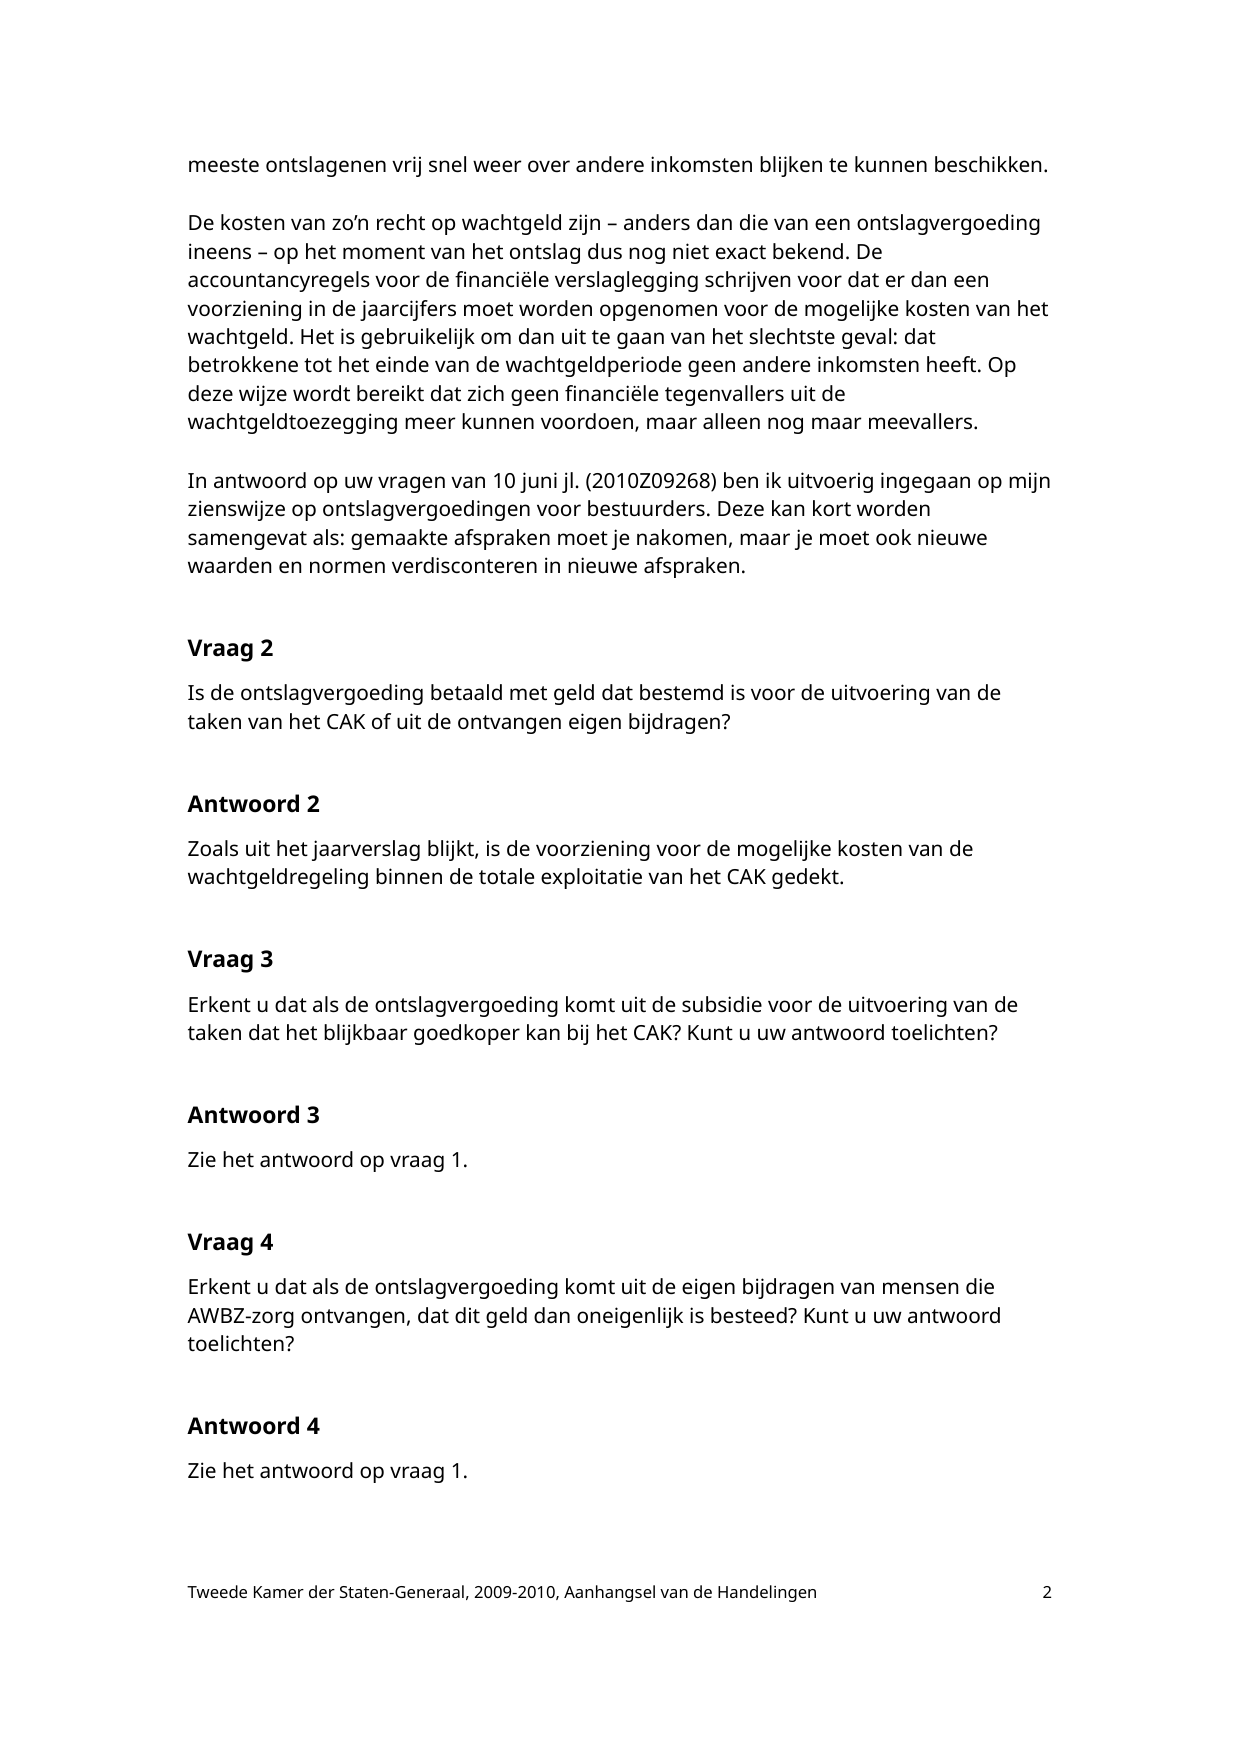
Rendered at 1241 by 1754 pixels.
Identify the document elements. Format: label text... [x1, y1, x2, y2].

text meeste ontslagenen vrij snel weer over andere inkomsten blijken te kunnen beschikken. [187, 150, 1053, 178]
text Erkent u dat als de ontslagvergoeding komt uit de eigen bijdragen van mensen die AWBZ-zorg ontvangen, dat dit geld dan oneigenlijk is besteed? Kunt u uw antwoord toelichten? [187, 1272, 1053, 1358]
subtitle Antwoord 4 [187, 1410, 1053, 1442]
text Zie het antwoord op vraag 1. [187, 1145, 1053, 1174]
subtitle Vraag 2 [187, 632, 1053, 663]
text Zie het antwoord op vraag 1. [187, 1457, 1053, 1485]
text De kosten van zo’n recht op wachtgeld zijn – anders dan die van een ontslagvergoeding ineens – op het moment van het ontslag dus nog niet exact bekend. De accountancyregels voor de financiële verslaglegging schrijven voor dat er dan een voorziening in de jaarcijfers moet worden opgenomen voor de mogelijke kosten van het wachtgeld. Het is gebruikelijk om dan uit te gaan van het slechtste geval: dat betrokkene tot het einde van de wachtgeldperiode geen andere inkomsten heeft. Op deze wijze wordt bereikt dat zich geen financiële tegenvallers uit de wachtgeldtoezegging meer kunnen voordoen, maar alleen nog maar meevallers. [187, 208, 1053, 436]
text Is de ontslagvergoeding betaald met geld dat bestemd is voor de uitvoering van de taken van het CAK of uit de ontvangen eigen bijdragen? [187, 678, 1053, 735]
text In antwoord op uw vragen van 10 juni jl. (2010Z09268) ben ik uitvoerig ingegaan op mijn zienswijze op ontslagvergoedingen voor bestuurders. Deze kan kort worden samengevat als: gemaakte afspraken moet je nakomen, maar je moet ook nieuwe waarden en normen verdisconteren in nieuwe afspraken. [187, 466, 1053, 580]
text Erkent u dat als de ontslagvergoeding komt uit de subsidie voor de uitvoering van de taken dat het blijkbaar goedkoper kan bij het CAK? Kunt u uw antwoord toelichten? [187, 990, 1053, 1047]
subtitle Vraag 4 [187, 1226, 1053, 1257]
subtitle Vraag 3 [187, 943, 1053, 975]
subtitle Antwoord 2 [187, 788, 1053, 819]
text Zoals uit het jaarverslag blijkt, is de voorziening voor de mogelijke kosten van de wachtgeldregeling binnen de totale exploitatie van het CAK gedekt. [187, 834, 1053, 891]
subtitle Antwoord 3 [187, 1099, 1053, 1130]
